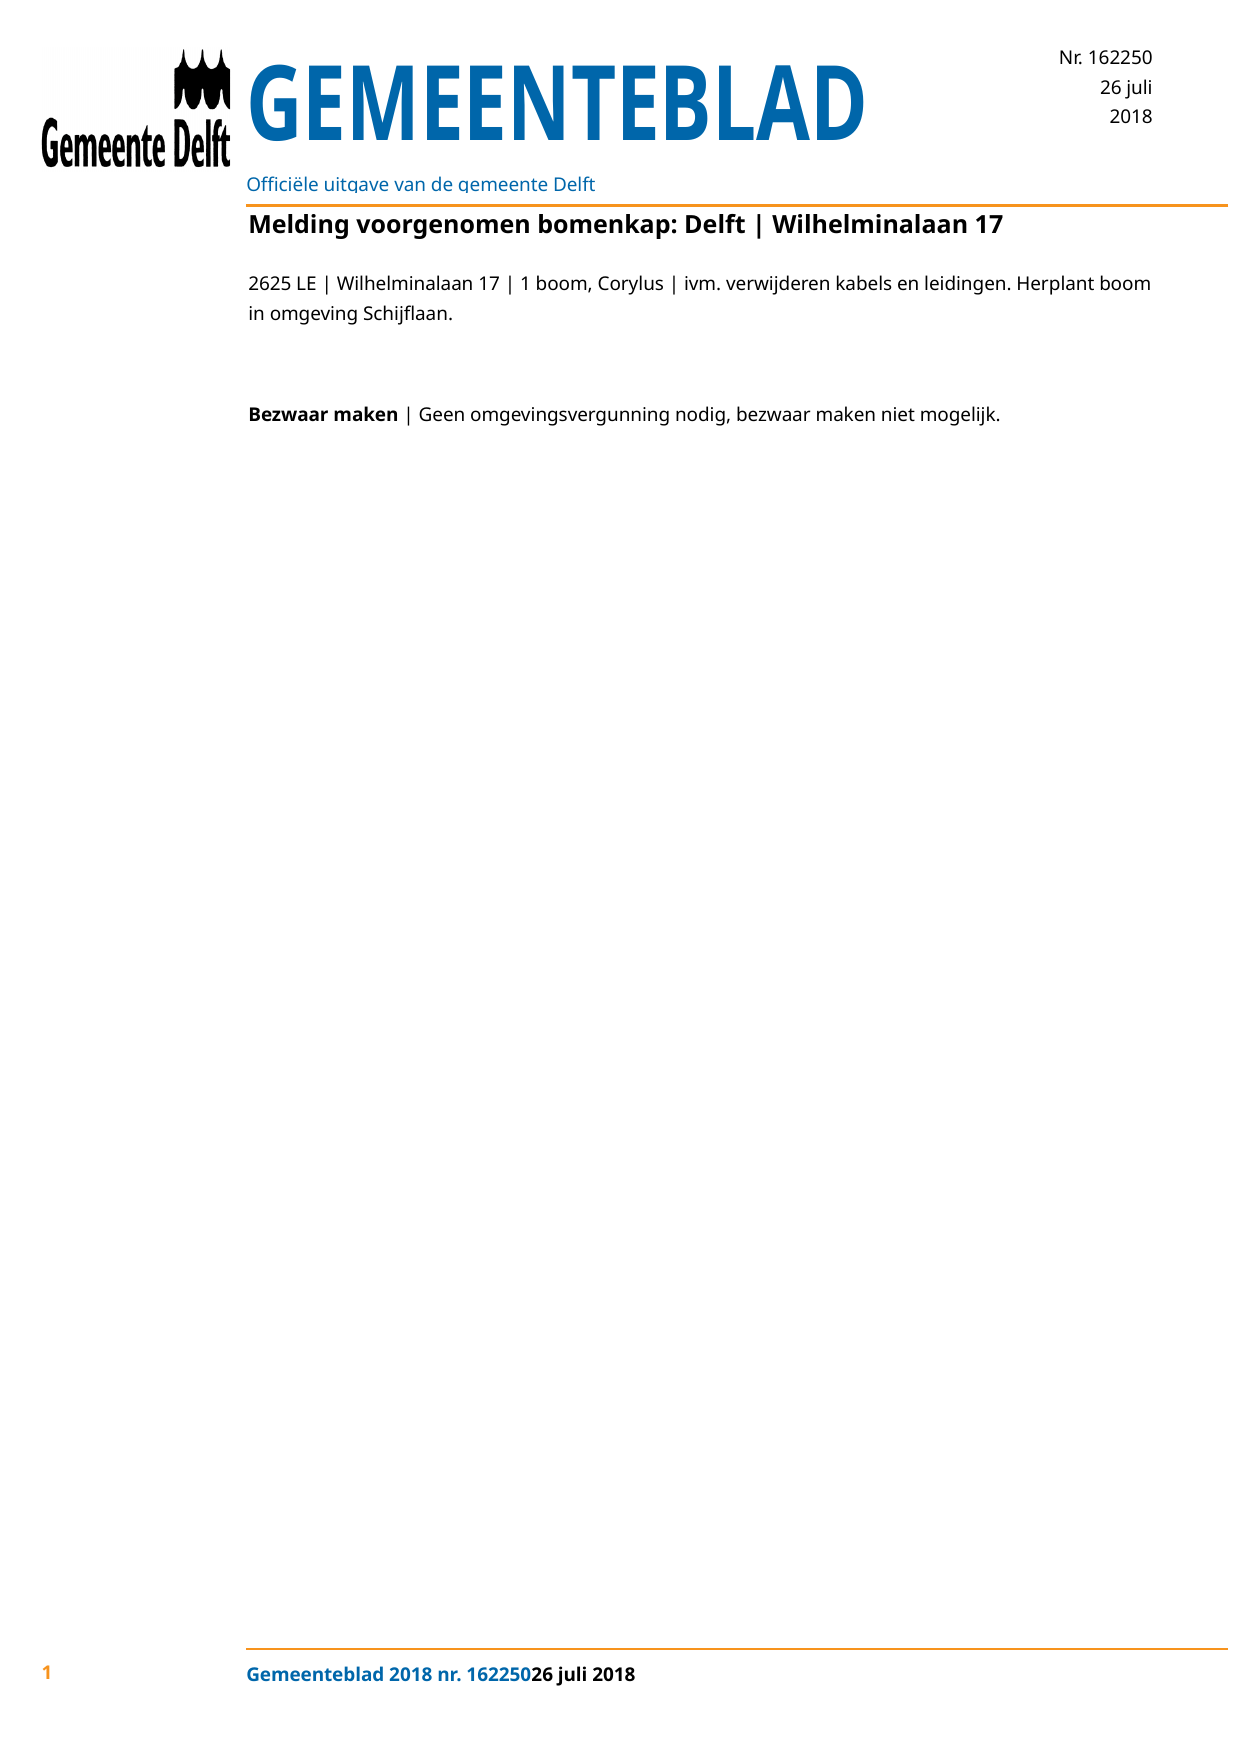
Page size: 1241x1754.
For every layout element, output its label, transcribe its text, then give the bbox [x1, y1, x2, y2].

text Melding voorgenomen bomenkap: Delft | Wilhelminalaan 17 [248, 207, 1152, 241]
picture [41, 47, 231, 172]
text Bezwaar maken | Geen omgevingsvergunning nodig, bezwaar maken niet mogelijk. [248, 401, 1152, 426]
text 2625 LE | Wilhelminalaan 17 | 1 boom, Corylus | ivm. verwijderen kabels en leidingen. Herplant boom in omgeving Schijflaan. [248, 270, 1152, 326]
